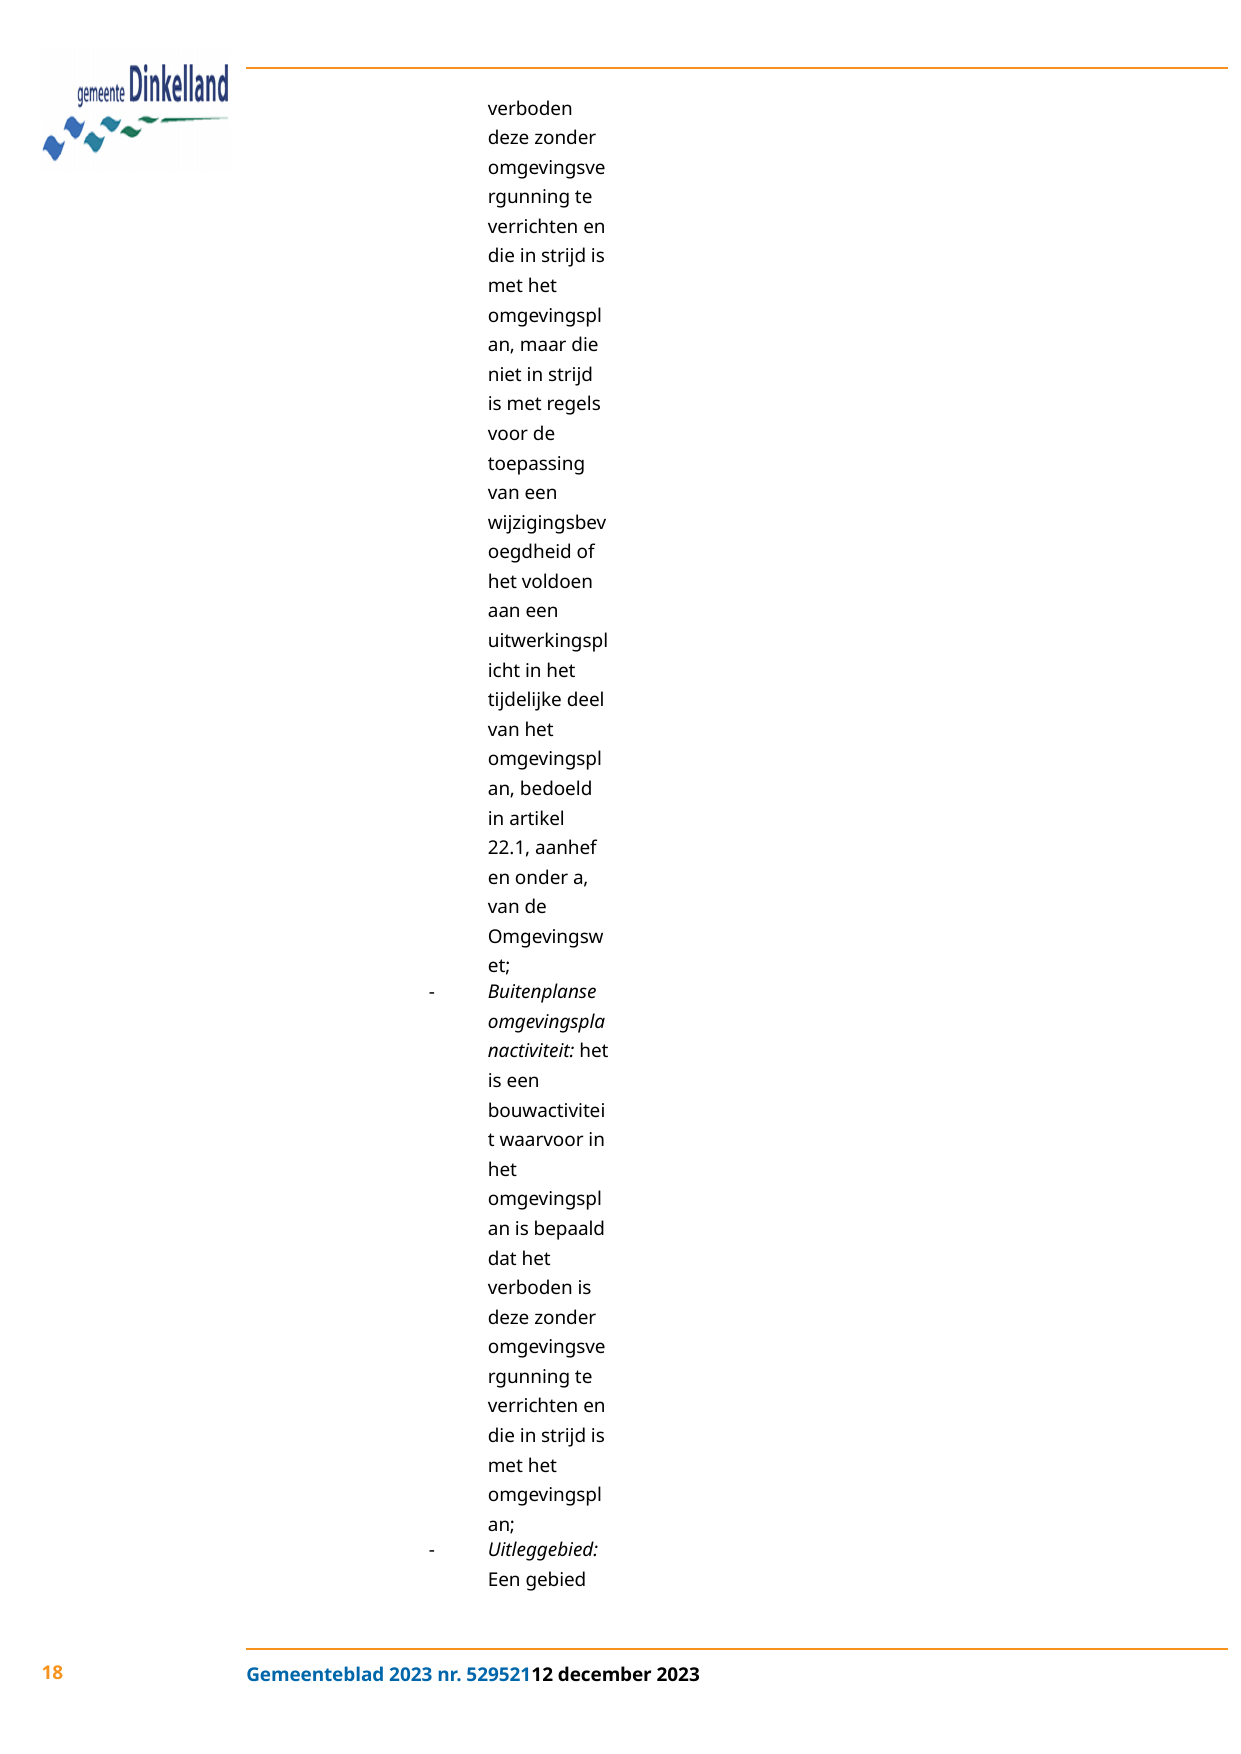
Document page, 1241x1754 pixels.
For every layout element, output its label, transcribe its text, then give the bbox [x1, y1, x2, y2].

table_cell verboden deze zonder omgevingsvergunning te verrichten en die in strijd is met het omgevingsplan, maar die niet in strijd is met regels voor de toepassing van een wijzigingsbevoegdheid of het voldoen aan een uitwerkingsplicht in het tijdelijke deel van het omgevingsplan, bedoeld in artikel 22.1, aanhef en onder a, van de Omgevingswet; [429, 95, 609, 978]
table_cell [971, 1537, 1152, 1592]
table_cell [971, 95, 1152, 978]
table_cell [609, 1537, 971, 1592]
table_cell [609, 979, 971, 1537]
table_cell Uitleggebied: Een gebied [429, 1537, 609, 1592]
table_cell [248, 95, 429, 978]
table_cell [971, 979, 1152, 1537]
table_cell [248, 979, 429, 1537]
table_cell [609, 95, 971, 978]
table_cell [248, 1537, 429, 1592]
table_cell Buitenplanse omgevingsplanactiviteit: het is een bouwactiviteit waarvoor in het omgevingsplan is bepaald dat het verboden is deze zonder omgevingsvergunning te verrichten en die in strijd is met het omgevingsplan; [429, 979, 609, 1537]
picture [41, 47, 231, 172]
